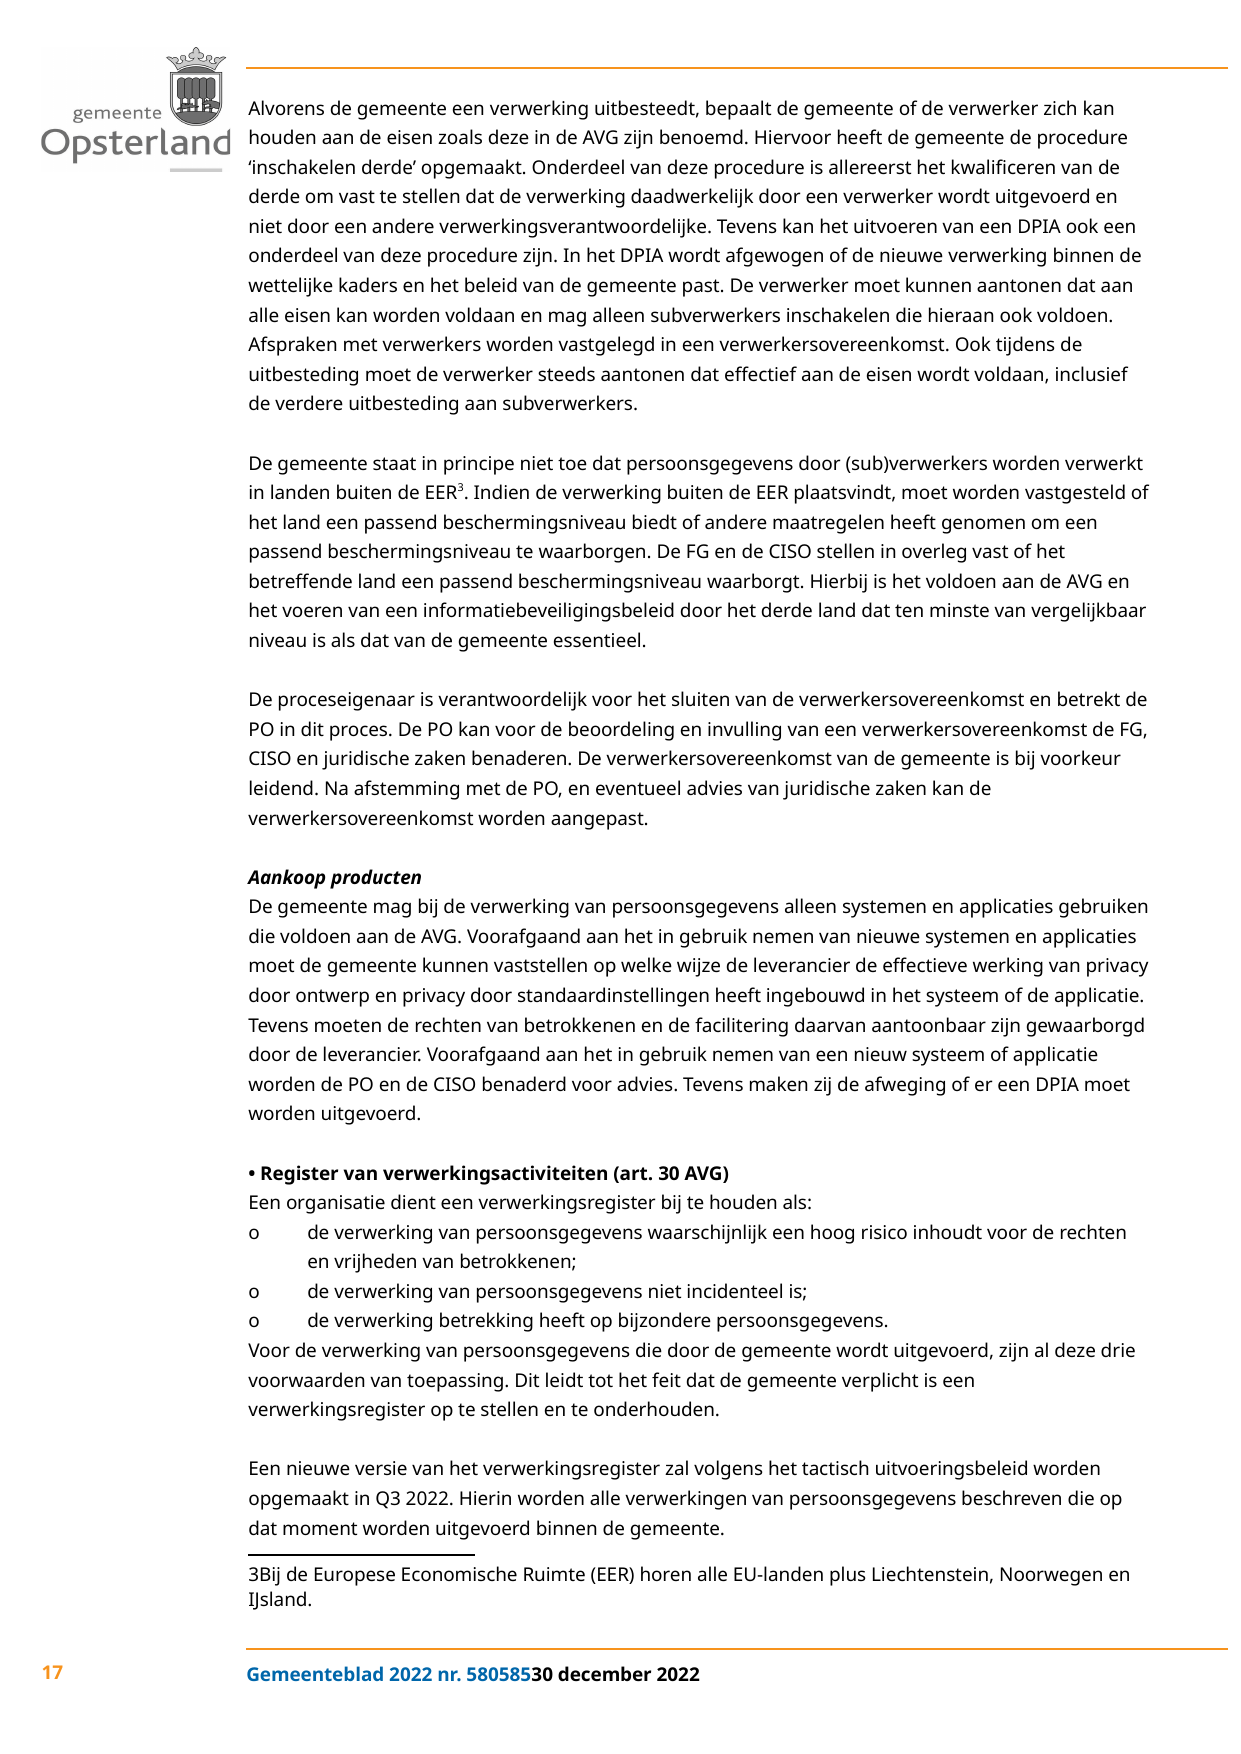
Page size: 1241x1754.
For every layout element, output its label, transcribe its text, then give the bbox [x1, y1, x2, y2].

text Bij de Europese Economische Ruimte (EER) horen alle EU-landen plus Liechtenstein, Noorwegen en IJsland. [248, 1561, 1152, 1612]
list de verwerking betrekking heeft op bijzondere persoonsgegevens. [248, 1308, 1152, 1333]
text De proceseigenaar is verantwoordelijk voor het sluiten van de verwerkersovereenkomst en betrekt de PO in dit proces. De PO kan voor de beoordeling en invulling van een verwerkersovereenkomst de FG, CISO en juridische zaken benaderen. De verwerkersovereenkomst van de gemeente is bij voorkeur leidend. Na afstemming met de PO, en eventueel advies van juridische zaken kan de verwerkersovereenkomst worden aangepast. [248, 686, 1152, 831]
text Aankoop producten [248, 864, 1152, 890]
picture [41, 47, 231, 172]
text Voor de verwerking van persoonsgegevens die door de gemeente wordt uitgevoerd, zijn al deze drie voorwaarden van toepassing. Dit leidt tot het feit dat de gemeente verplicht is een verwerkingsregister op te stellen en te onderhouden. [248, 1337, 1152, 1422]
text De gemeente staat in principe niet toe dat persoonsgegevens door (sub)verwerkers worden verwerkt in landen buiten de EER. Indien de verwerking buiten de EER plaatsvindt, moet worden vastgesteld of het land een passend beschermingsniveau biedt of andere maatregelen heeft genomen om een passend beschermingsniveau te waarborgen. De FG en de CISO stellen in overleg vast of het betreffende land een passend beschermingsniveau waarborgt. Hierbij is het voldoen aan de AVG en het voeren van een informatiebeveiligingsbeleid door het derde land dat ten minste van vergelijkbaar niveau is als dat van de gemeente essentieel. [248, 450, 1152, 653]
text • Register van verwerkingsactiviteiten (art. 30 AVG) [248, 1160, 1152, 1186]
text De gemeente mag bij de verwerking van persoonsgegevens alleen systemen en applicaties gebruiken die voldoen aan de AVG. Voorafgaand aan het in gebruik nemen van nieuwe systemen en applicaties moet de gemeente kunnen vaststellen op welke wijze de leverancier de effectieve werking van privacy door ontwerp en privacy door standaardinstellingen heeft ingebouwd in het systeem of de applicatie. Tevens moeten de rechten van betrokkenen en de facilitering daarvan aantoonbaar zijn gewaarborgd door de leverancier. Voorafgaand aan het in gebruik nemen van een nieuw systeem of applicatie worden de PO en de CISO benaderd voor advies. Tevens maken zij de afweging of er een DPIA moet worden uitgevoerd. [248, 893, 1152, 1126]
list de verwerking van persoonsgegevens waarschijnlijk een hoog risico inhoudt voor de rechten en vrijheden van betrokkenen; [248, 1219, 1152, 1274]
list de verwerking van persoonsgegevens niet incidenteel is; [248, 1278, 1152, 1304]
text Een nieuwe versie van het verwerkingsregister zal volgens het tactisch uitvoeringsbeleid worden opgemaakt in Q3 2022. Hierin worden alle verwerkingen van persoonsgegevens beschreven die op dat moment worden uitgevoerd binnen de gemeente. [248, 1456, 1152, 1541]
text Alvorens de gemeente een verwerking uitbesteedt, bepaalt de gemeente of de verwerker zich kan houden aan de eisen zoals deze in de AVG zijn benoemd. Hiervoor heeft de gemeente de procedure ‘inschakelen derde’ opgemaakt. Onderdeel van deze procedure is allereerst het kwalificeren van de derde om vast te stellen dat de verwerking daadwerkelijk door een verwerker wordt uitgevoerd en niet door een andere verwerkingsverantwoordelijke. Tevens kan het uitvoeren van een DPIA ook een onderdeel van deze procedure zijn. In het DPIA wordt afgewogen of de nieuwe verwerking binnen de wettelijke kaders en het beleid van de gemeente past. De verwerker moet kunnen aantonen dat aan alle eisen kan worden voldaan en mag alleen subverwerkers inschakelen die hieraan ook voldoen. Afspraken met verwerkers worden vastgelegd in een verwerkersovereenkomst. Ook tijdens de uitbesteding moet de verwerker steeds aantonen dat effectief aan de eisen wordt voldaan, inclusief de verdere uitbesteding aan subverwerkers. [248, 95, 1152, 416]
text Een organisatie dient een verwerkingsregister bij te houden als: [248, 1189, 1152, 1215]
